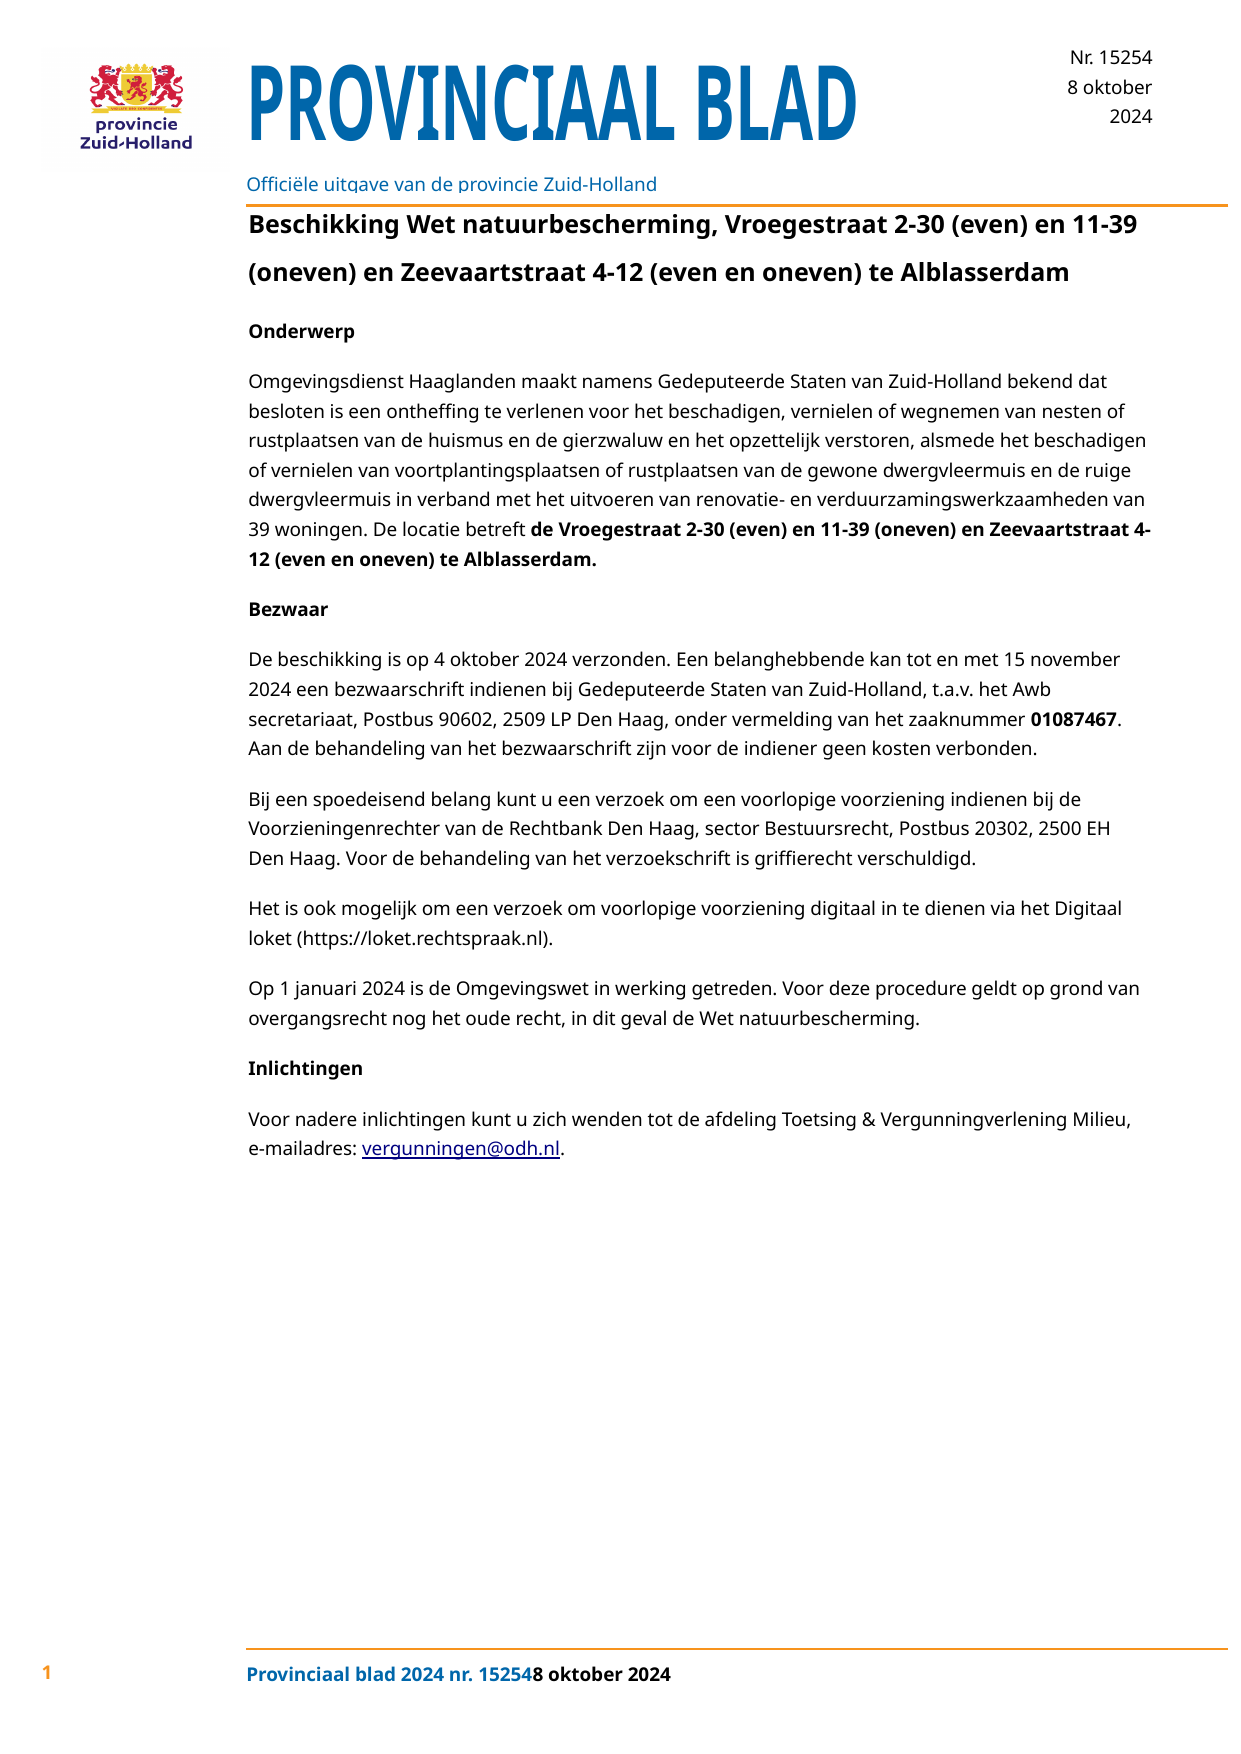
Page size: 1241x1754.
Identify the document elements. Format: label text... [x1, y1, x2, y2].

text Inlichtingen [248, 1055, 1152, 1081]
text Voor nadere inlichtingen kunt u zich wenden tot de afdeling Toetsing & Vergunningverlening Milieu, e-mailadres: vergunningen@odh.nl. [248, 1106, 1152, 1161]
text Onderwerp [248, 318, 1152, 344]
picture [41, 47, 231, 172]
text Omgevingsdienst Haaglanden maakt namens Gedeputeerde Staten van Zuid-Holland bekend dat besloten is een ontheffing te verlenen voor het beschadigen, vernielen of wegnemen van nesten of rustplaatsen van de huismus en de gierzwaluw en het opzettelijk verstoren, alsmede het beschadigen of vernielen van voortplantingsplaatsen of rustplaatsen van de gewone dwergvleermuis en de ruige dwergvleermuis in verband met het uitvoeren van renovatie- en verduurzamingswerkzaamheden van 39 woningen. De locatie betreft de Vroegestraat 2-30 (even) en 11-39 (oneven) en Zeevaartstraat 4-12 (even en oneven) te Alblasserdam. [248, 368, 1152, 572]
text Beschikking Wet natuurbescherming, Vroegestraat 2-30 (even) en 11-39 (oneven) en Zeevaartstraat 4-12 (even en oneven) te Alblasserdam [248, 207, 1152, 288]
text Het is ook mogelijk om een verzoek om voorlopige voorziening digitaal in te dienen via het Digitaal loket (https://loket.rechtspraak.nl). [248, 895, 1152, 951]
text Op 1 januari 2024 is de Omgevingswet in werking getreden. Voor deze procedure geldt op grond van overgangsrecht nog het oude recht, in dit geval de Wet natuurbescherming. [248, 975, 1152, 1031]
text Bij een spoedeisend belang kunt u een verzoek om een voorlopige voorziening indienen bij de Voorzieningenrechter van de Rechtbank Den Haag, sector Bestuursrecht, Postbus 20302, 2500 EH Den Haag. Voor de behandeling van het verzoekschrift is griffierecht verschuldigd. [248, 786, 1152, 871]
text Bezwaar [248, 596, 1152, 622]
text De beschikking is op 4 oktober 2024 verzonden. Een belanghebbende kan tot en met 15 november 2024 een bezwaarschrift indienen bij Gedeputeerde Staten van Zuid-Holland, t.a.v. het Awb secretariaat, Postbus 90602, 2509 LP Den Haag, onder vermelding van het zaaknummer 01087467. Aan de behandeling van het bezwaarschrift zijn voor de indiener geen kosten verbonden. [248, 647, 1152, 761]
